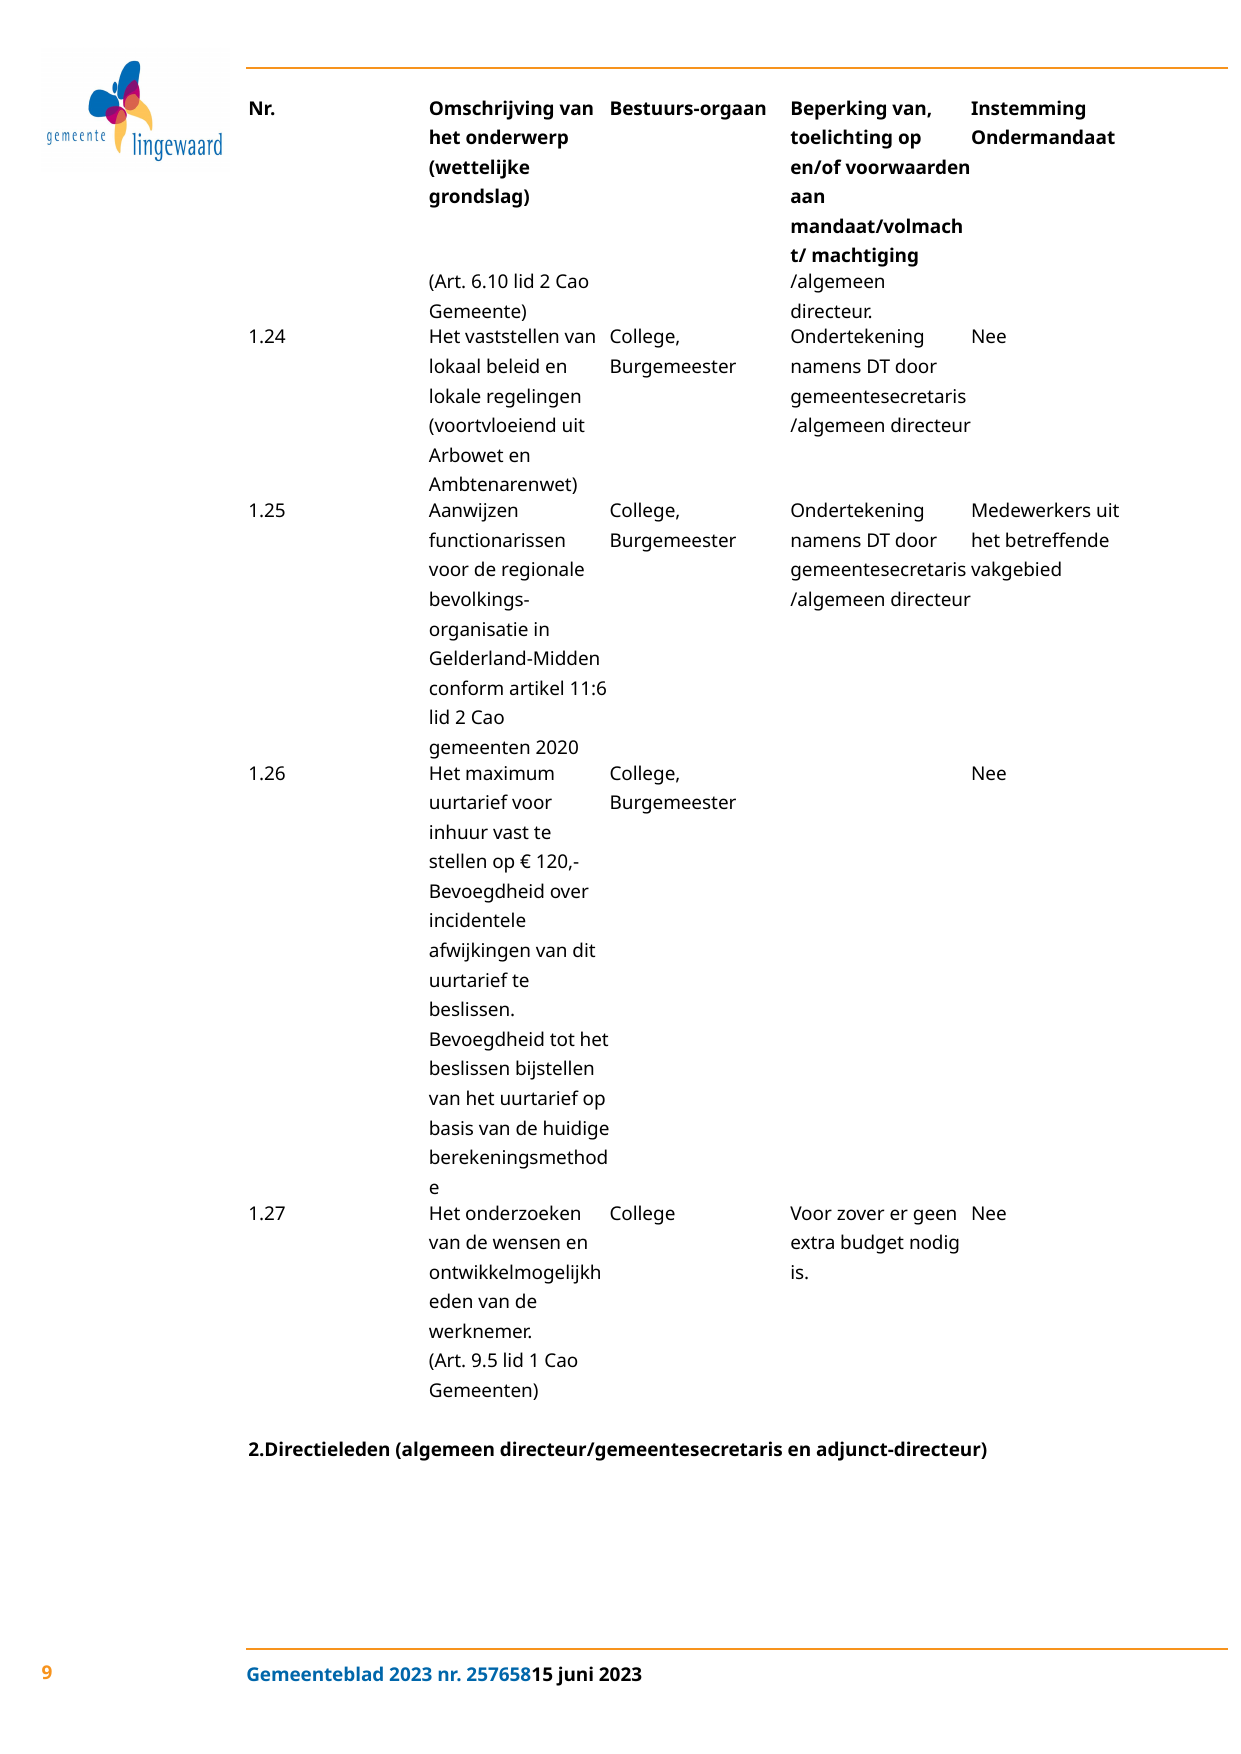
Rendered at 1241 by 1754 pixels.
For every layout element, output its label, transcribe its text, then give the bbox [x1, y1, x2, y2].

table_header Instemming Ondermandaat [971, 95, 1152, 268]
table_cell 1.26 [248, 760, 429, 1200]
table_cell Het vaststellen van lokaal beleid en lokale regelingen (voortvloeiend uit Arbowet en Ambtenarenwet) [429, 324, 609, 497]
table_cell College, Burgemeester [609, 324, 790, 497]
table_cell Ondertekening namens DT door gemeentesecretaris /algemeen directeur [790, 324, 971, 497]
table_header Bestuurs-orgaan [609, 95, 790, 268]
text 2.Directieleden (algemeen directeur/gemeentesecretaris en adjunct-directeur) [248, 1436, 1152, 1461]
table_cell 1.24 [248, 324, 429, 497]
table_cell (Art. 6.10 lid 2 Cao Gemeente) [429, 269, 609, 324]
table_cell College, Burgemeester [609, 498, 790, 760]
table_cell Ondertekening namens DT door gemeentesecretaris /algemeen directeur [790, 498, 971, 760]
table_cell Het maximum uurtarief voor inhuur vast te stellen op € 120,- Bevoegdheid over incidentele afwijkingen van dit uurtarief te beslissen. Bevoegdheid tot het beslissen bijstellen van het uurtarief op basis van de huidige berekeningsmethode [429, 760, 609, 1200]
table_cell Nee [971, 1200, 1152, 1403]
table_cell 1.25 [248, 498, 429, 760]
table_cell College [609, 1200, 790, 1403]
table_cell /algemeen directeur. [790, 269, 971, 324]
table_header Omschrijving van het onderwerp (wettelijke grondslag) [429, 95, 609, 268]
table_cell Medewerkers uit het betreffende vakgebied [971, 498, 1152, 760]
table_cell [248, 269, 429, 324]
table_cell [609, 269, 790, 324]
table_cell [790, 760, 971, 1200]
table_header Beperking van, toelichting op en/of voorwaarden aan mandaat/volmacht/ machtiging [790, 95, 971, 268]
table_cell [971, 269, 1152, 324]
table_cell Nee [971, 324, 1152, 497]
table_cell 1.27 [248, 1200, 429, 1403]
table_cell Aanwijzen functionarissen voor de regionale bevolkings-organisatie in Gelderland-Midden conform artikel 11:6 lid 2 Cao gemeenten 2020 [429, 498, 609, 760]
table_cell Nee [971, 760, 1152, 1200]
picture [41, 47, 231, 172]
table_header Nr. [248, 95, 429, 268]
table_cell Het onderzoeken van de wensen en ontwikkelmogelijkheden van de werknemer. (Art. 9.5 lid 1 Cao Gemeenten) [429, 1200, 609, 1403]
table_cell College, Burgemeester [609, 760, 790, 1200]
table_cell Voor zover er geen extra budget nodig is. [790, 1200, 971, 1403]
